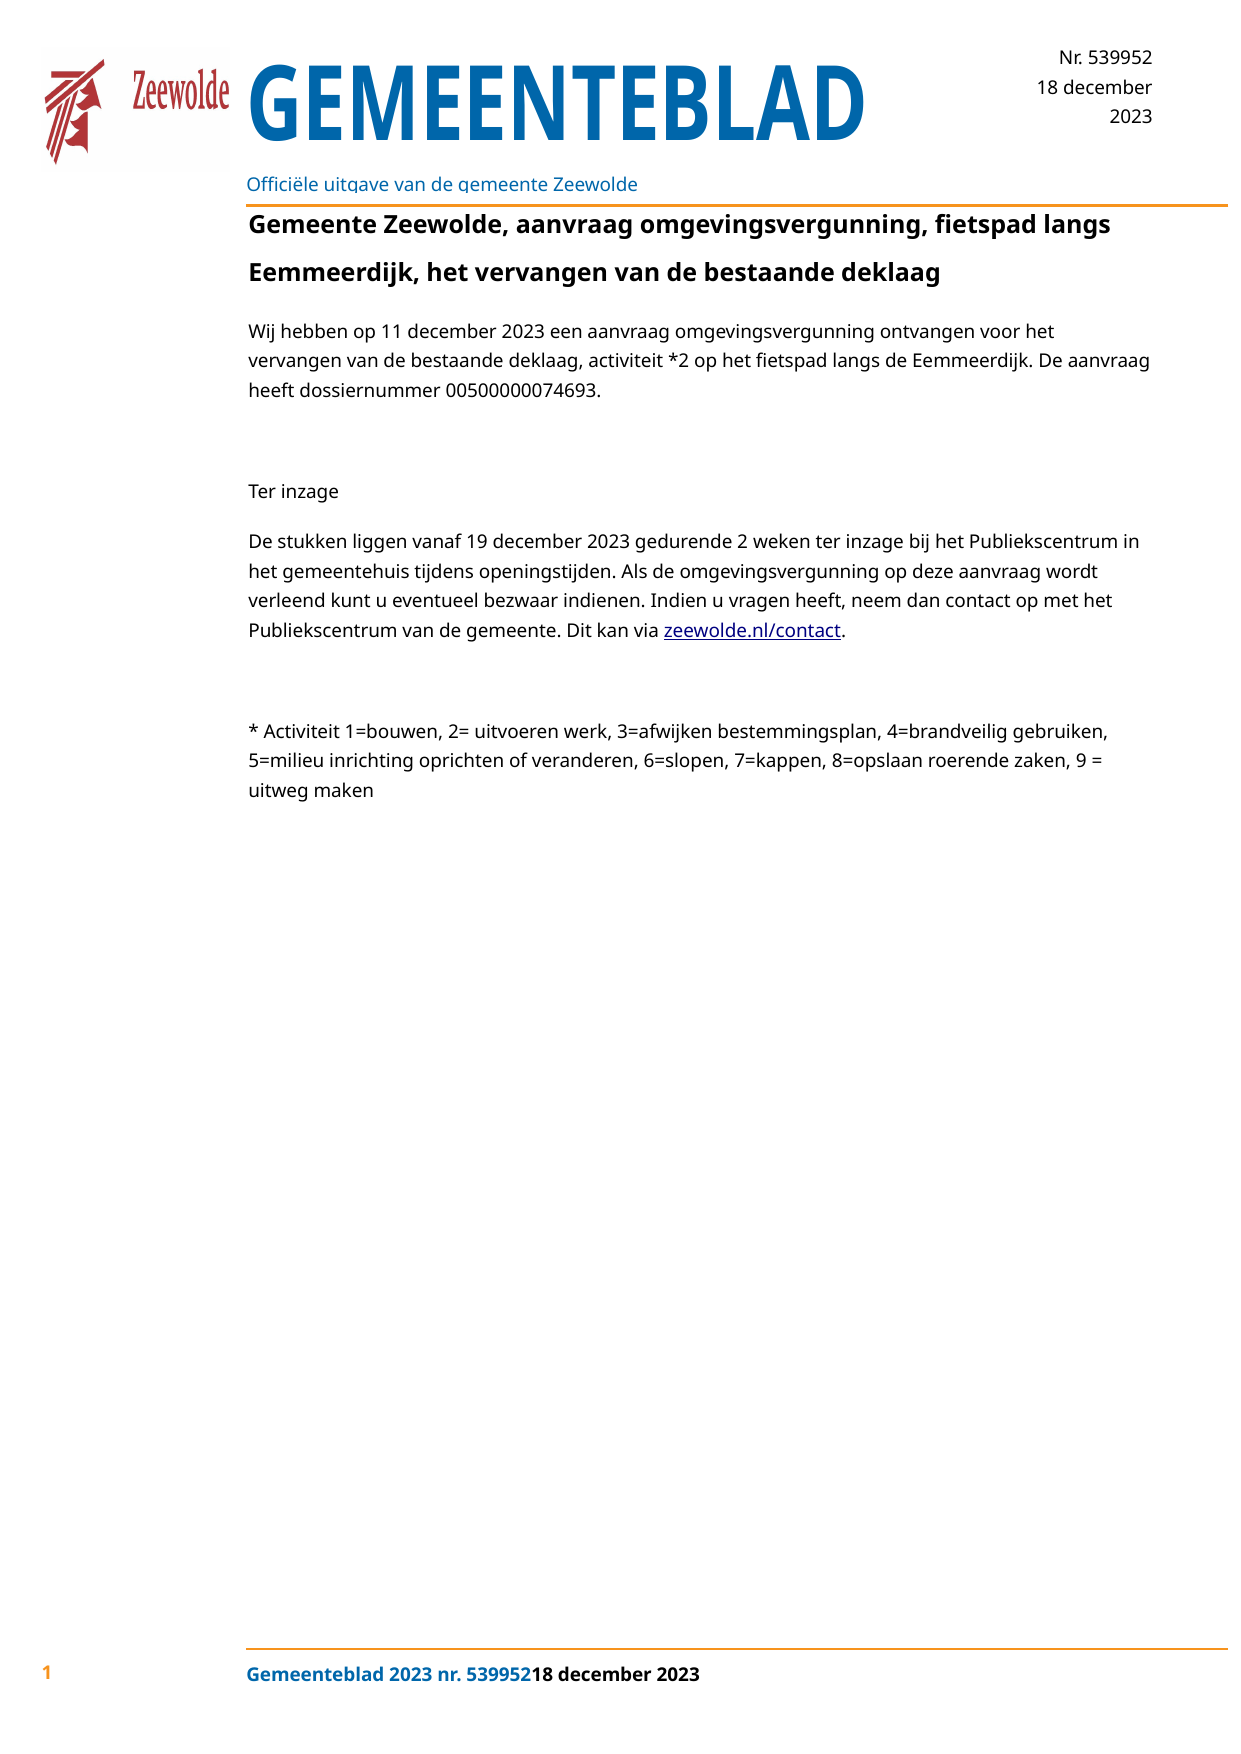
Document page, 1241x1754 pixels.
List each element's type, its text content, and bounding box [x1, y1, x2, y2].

text Gemeente Zeewolde, aanvraag omgevingsvergunning, fietspad langs Eemmeerdijk, het vervangen van de bestaande deklaag [248, 207, 1152, 288]
text De stukken liggen vanaf 19 december 2023 gedurende 2 weken ter inzage bij het Publiekscentrum in het gemeentehuis tijdens openingstijden. Als de omgevingsvergunning op deze aanvraag wordt verleend kunt u eventueel bezwaar indienen. Indien u vragen heeft, neem dan contact op met het Publiekscentrum van de gemeente. Dit kan via zeewolde.nl/contact. [248, 528, 1152, 643]
text Wij hebben op 11 december 2023 een aanvraag omgevingsvergunning ontvangen voor het vervangen van de bestaande deklaag, activiteit *2 op het fietspad langs de Eemmeerdijk. De aanvraag heeft dossiernummer 00500000074693. [248, 318, 1152, 403]
text Ter inzage [248, 478, 1152, 504]
text * Activiteit 1=bouwen, 2= uitvoeren werk, 3=afwijken bestemmingsplan, 4=brandveilig gebruiken, 5=milieu inrichting oprichten of veranderen, 6=slopen, 7=kappen, 8=opslaan roerende zaken, 9 = uitweg maken [248, 718, 1152, 803]
picture [41, 47, 231, 172]
